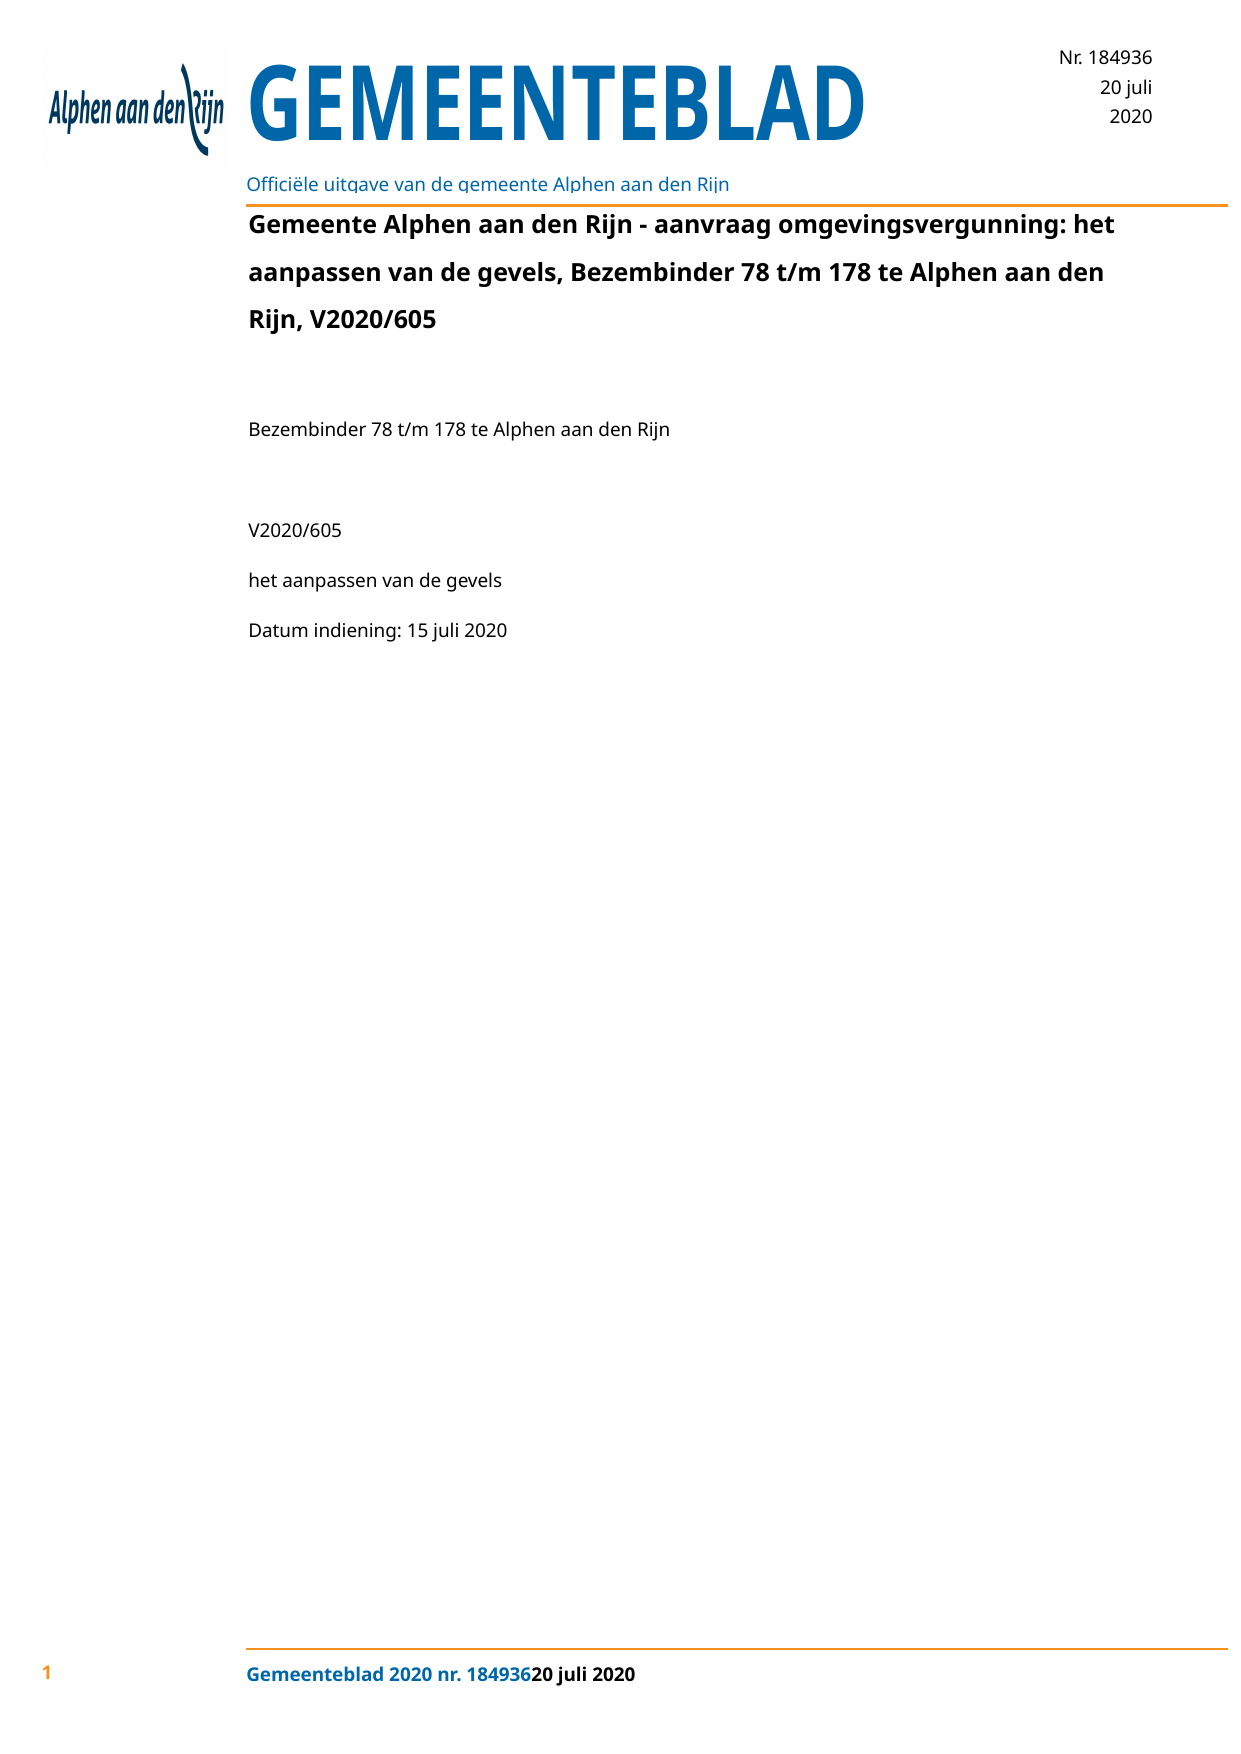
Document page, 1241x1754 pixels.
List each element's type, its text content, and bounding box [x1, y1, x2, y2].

picture [41, 47, 231, 172]
text V2020/605 [248, 517, 1152, 542]
text het aanpassen van de gevels [248, 567, 1152, 593]
text Datum indiening: 15 juli 2020 [248, 618, 1152, 643]
text Bezembinder 78 t/m 178 te Alphen aan den Rijn [248, 416, 1152, 442]
text Gemeente Alphen aan den Rijn - aanvraag omgevingsvergunning: het aanpassen van de gevels, Bezembinder 78 t/m 178 te Alphen aan den Rijn, V2020/605 [248, 207, 1152, 336]
